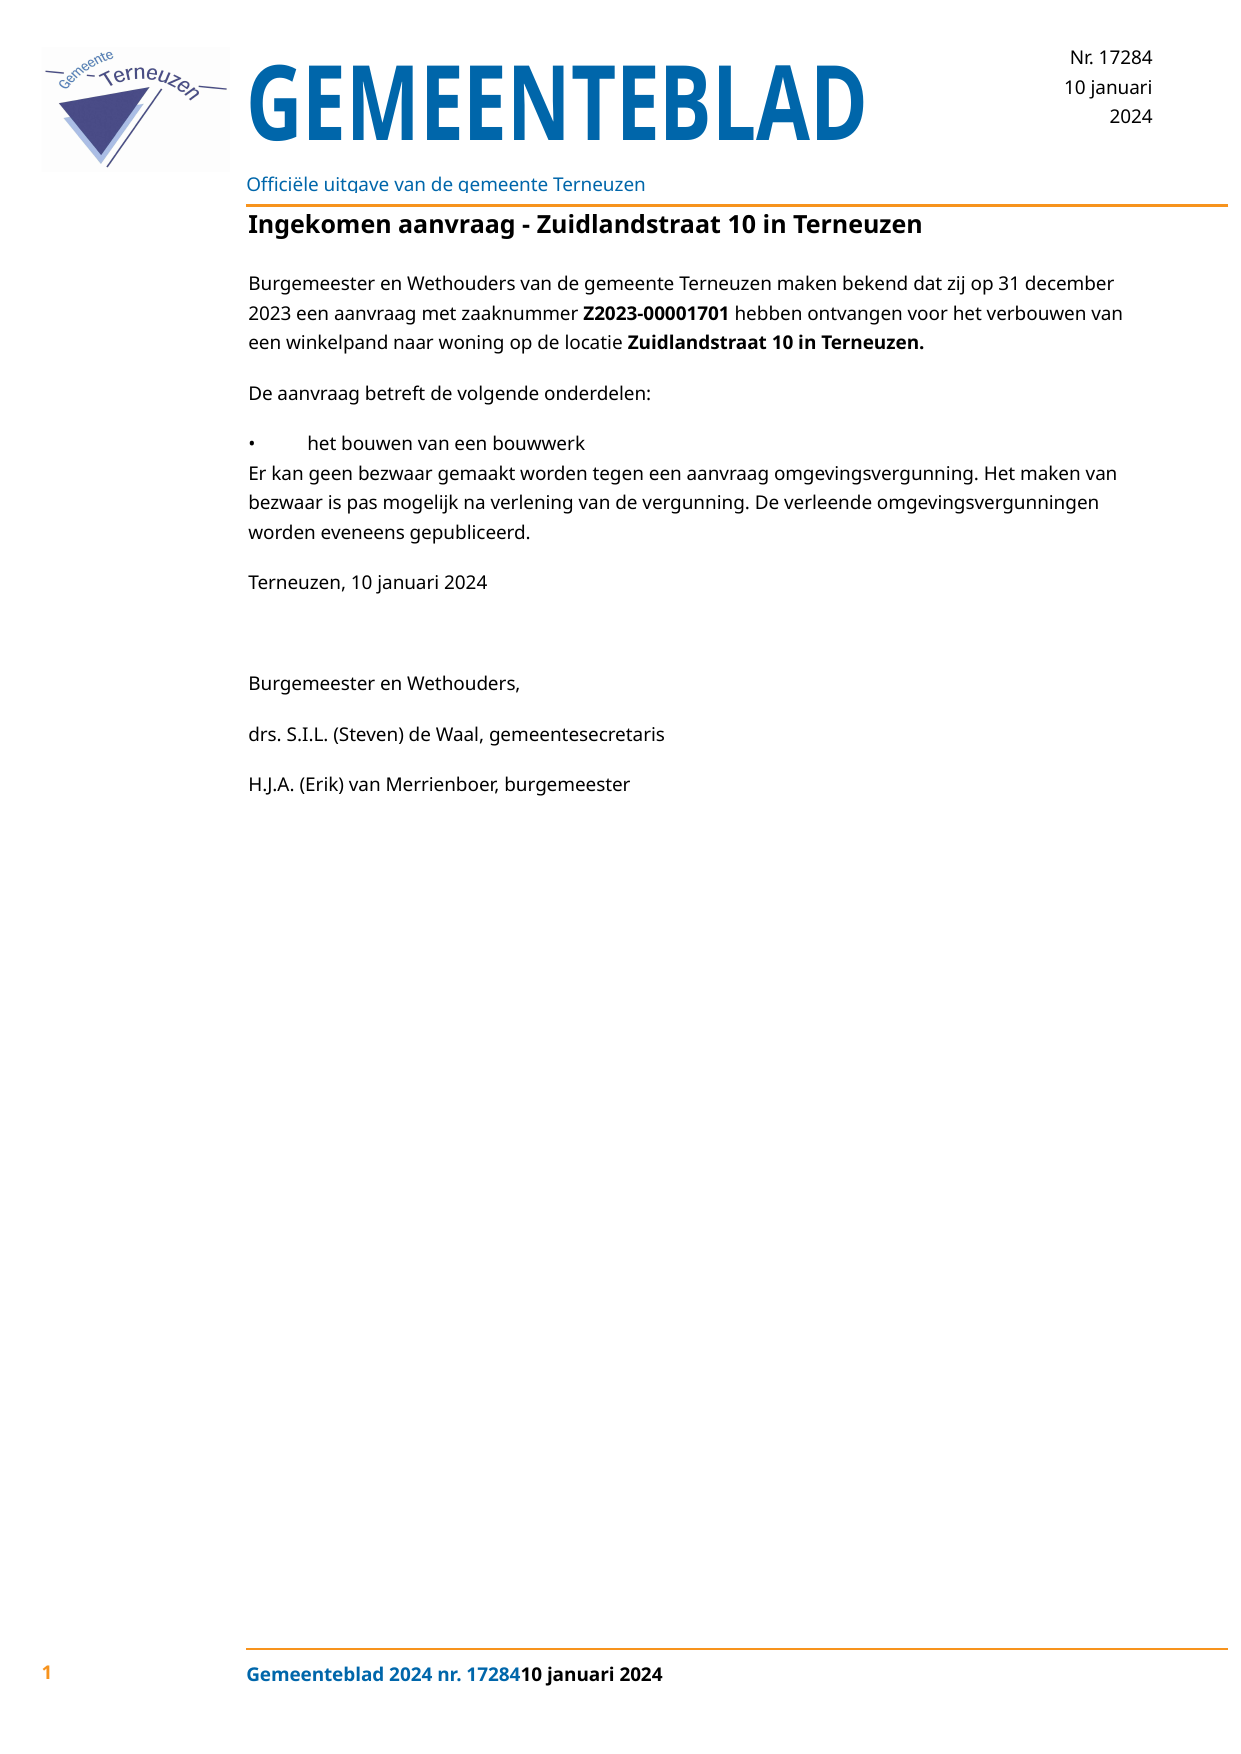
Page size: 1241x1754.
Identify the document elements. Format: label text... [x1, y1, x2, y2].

text drs. S.I.L. (Steven) de Waal, gemeentesecretaris [248, 721, 1152, 746]
text Ingekomen aanvraag - Zuidlandstraat 10 in Terneuzen [248, 207, 1152, 241]
picture [41, 47, 231, 172]
text Burgemeester en Wethouders, [248, 670, 1152, 696]
text Er kan geen bezwaar gemaakt worden tegen een aanvraag omgevingsvergunning. Het maken van bezwaar is pas mogelijk na verlening van de vergunning. De verleende omgevingsvergunningen worden eveneens gepubliceerd. [248, 460, 1152, 545]
text Burgemeester en Wethouders van de gemeente Terneuzen maken bekend dat zij op 31 december 2023 een aanvraag met zaaknummer Z2023-00001701 hebben ontvangen voor het verbouwen van een winkelpand naar woning op de locatie Zuidlandstraat 10 in Terneuzen. [248, 270, 1152, 355]
text De aanvraag betreft de volgende onderdelen: [248, 380, 1152, 406]
text Terneuzen, 10 januari 2024 [248, 569, 1152, 595]
text H.J.A. (Erik) van Merrienboer, burgemeester [248, 771, 1152, 797]
list het bouwen van een bouwwerk [248, 430, 1152, 456]
